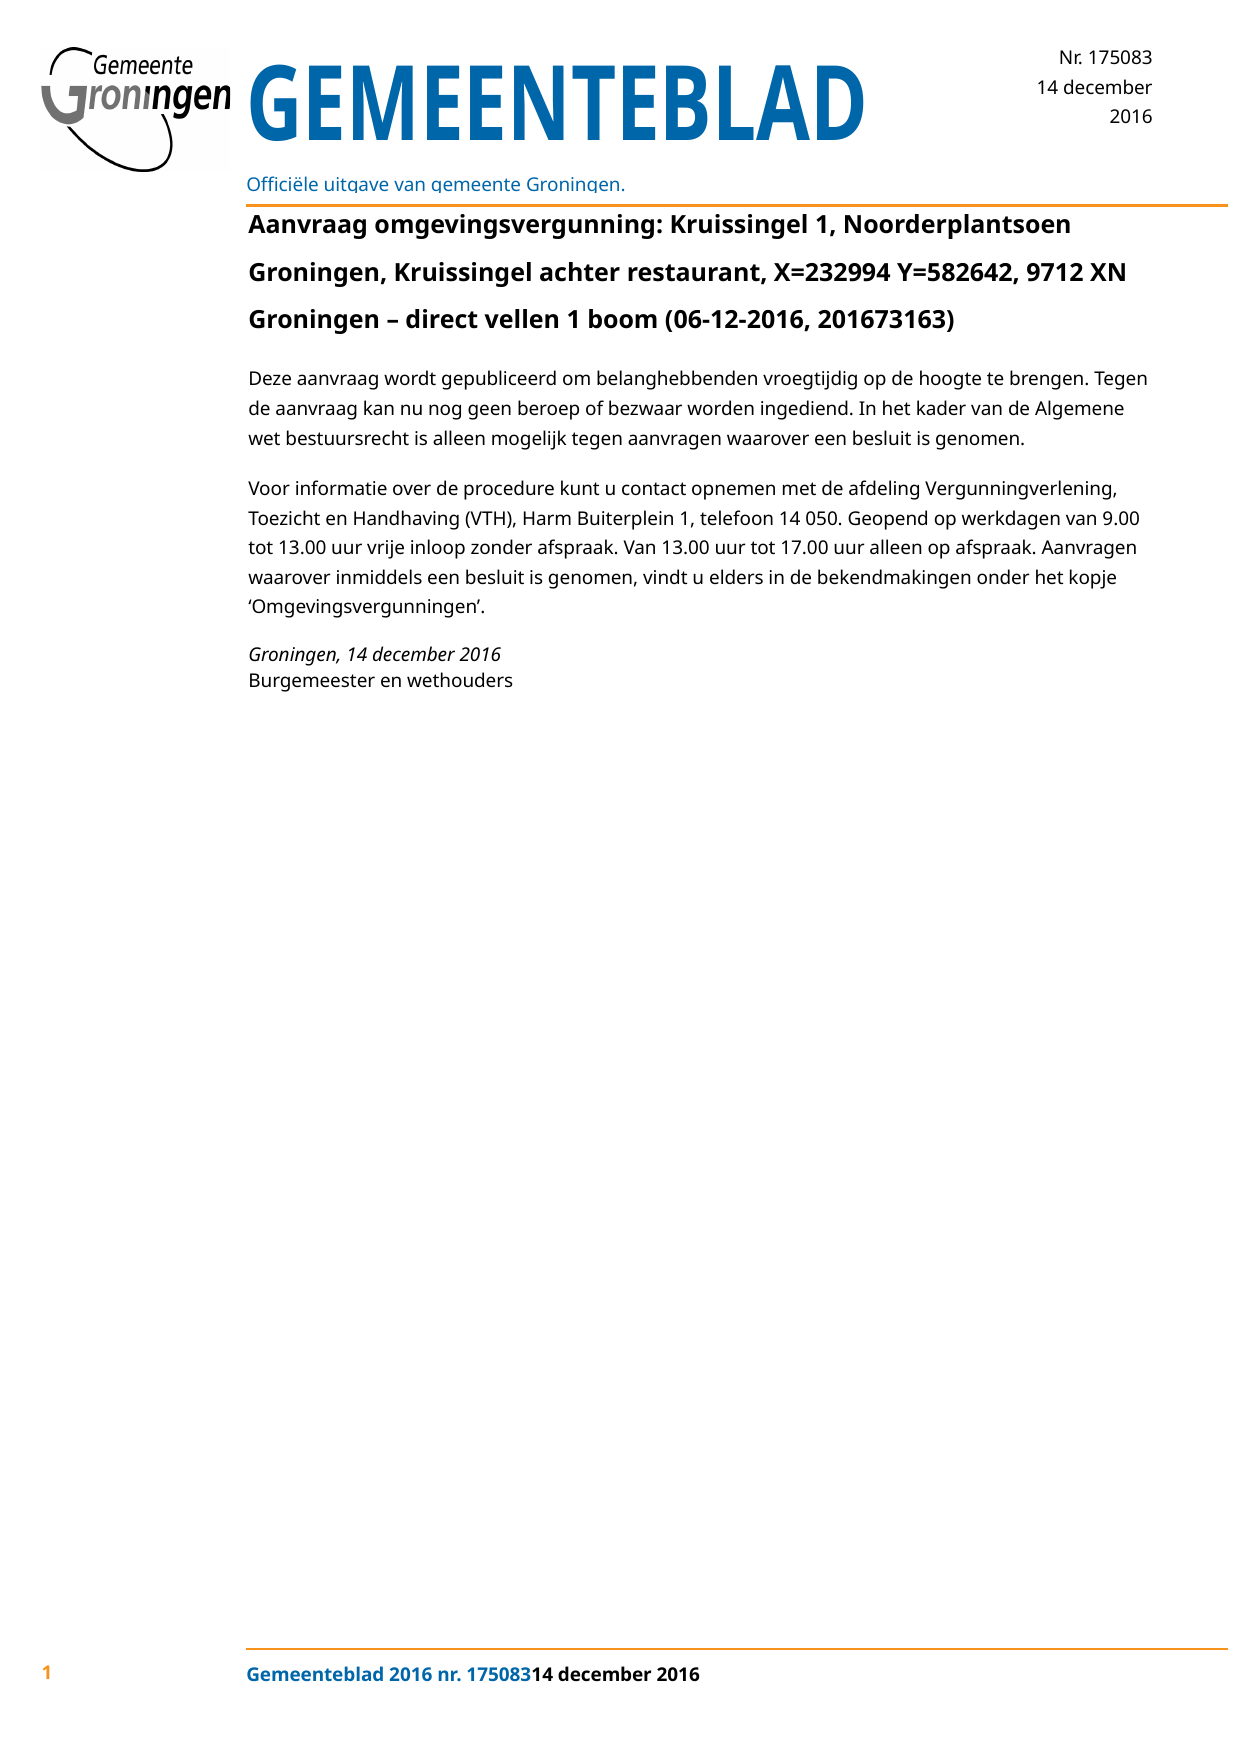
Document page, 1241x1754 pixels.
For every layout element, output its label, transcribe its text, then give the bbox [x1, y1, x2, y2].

text Aanvraag omgevingsvergunning: Kruissingel 1, Noorderplantsoen Groningen, Kruissingel achter restaurant, X=232994 Y=582642, 9712 XN Groningen – direct vellen 1 boom (06-12-2016, 201673163) [248, 207, 1152, 336]
text Burgemeester en wethouders [248, 667, 1152, 693]
text Groningen, 14 december 2016 [248, 641, 1152, 667]
picture [41, 47, 231, 172]
text Deze aanvraag wordt gepubliceerd om belanghebbenden vroegtijdig op de hoogte te brengen. Tegen de aanvraag kan nu nog geen beroep of bezwaar worden ingediend. In het kader van de Algemene wet bestuursrecht is alleen mogelijk tegen aanvragen waarover een besluit is genomen. [248, 366, 1152, 450]
text Voor informatie over de procedure kunt u contact opnemen met de afdeling Vergunningverlening, Toezicht en Handhaving (VTH), Harm Buiterplein 1, telefoon 14 050. Geopend op werkdagen van 9.00 tot 13.00 uur vrije inloop zonder afspraak. Van 13.00 uur tot 17.00 uur alleen op afspraak. Aanvragen waarover inmiddels een besluit is genomen, vindt u elders in de bekendmakingen onder het kopje ‘Omgevingsvergunningen’. [248, 475, 1152, 619]
